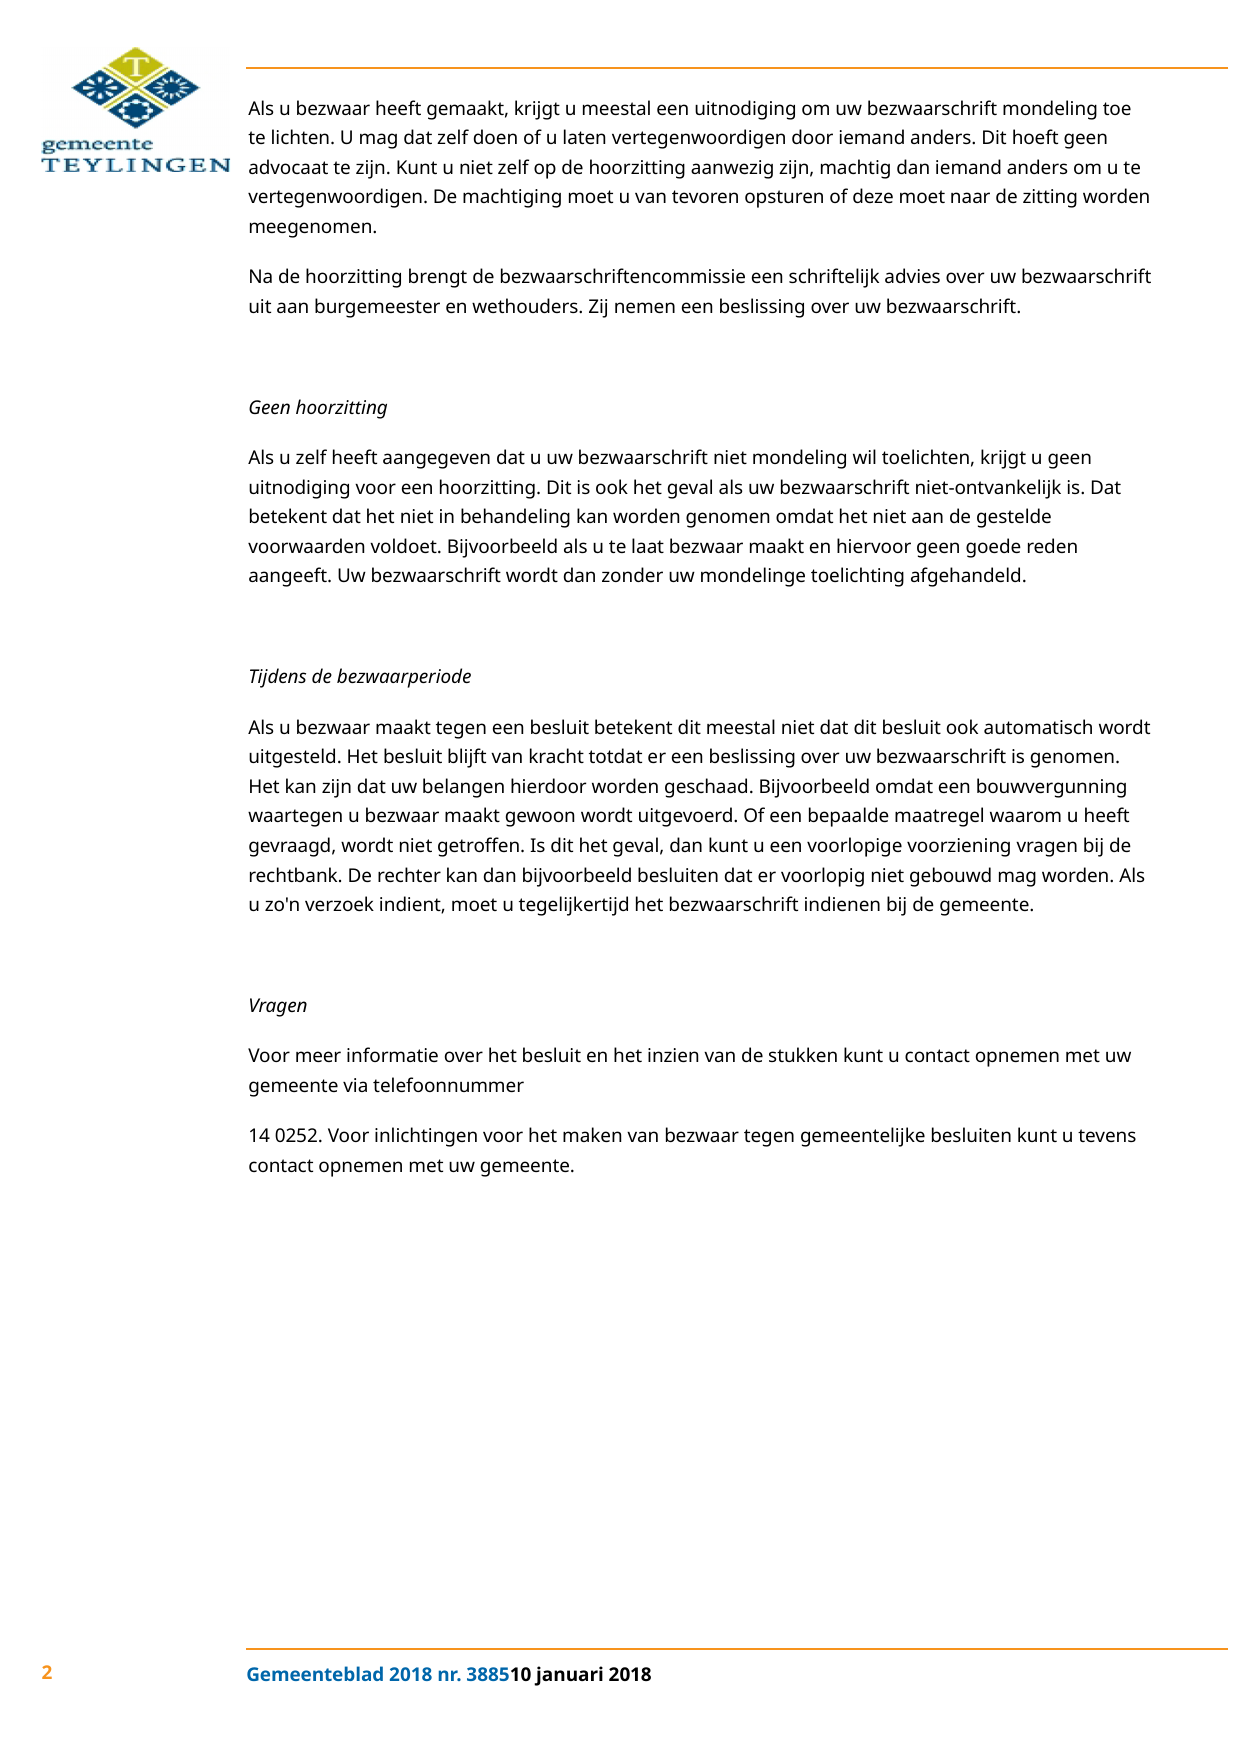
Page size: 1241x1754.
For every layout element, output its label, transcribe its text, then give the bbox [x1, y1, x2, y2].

text Vragen [248, 992, 1152, 1018]
text Tijdens de bezwaarperiode [248, 663, 1152, 689]
picture [41, 47, 231, 172]
text 14 0252. Voor inlichtingen voor het maken van bezwaar tegen gemeentelijke besluiten kunt u tevens contact opnemen met uw gemeente. [248, 1123, 1152, 1178]
text Als u bezwaar maakt tegen een besluit betekent dit meestal niet dat dit besluit ook automatisch wordt uitgesteld. Het besluit blijft van kracht totdat er een beslissing over uw bezwaarschrift is genomen. Het kan zijn dat uw belangen hierdoor worden geschaad. Bijvoorbeeld omdat een bouwvergunning waartegen u bezwaar maakt gewoon wordt uitgevoerd. Of een bepaalde maatregel waarom u heeft gevraagd, wordt niet getroffen. Is dit het geval, dan kunt u een voorlopige voorziening vragen bij de rechtbank. De rechter kan dan bijvoorbeeld besluiten dat er voorlopig niet gebouwd mag worden. Als u zo'n verzoek indient, moet u tegelijkertijd het bezwaarschrift indienen bij de gemeente. [248, 714, 1152, 917]
text Na de hoorzitting brengt de bezwaarschriftencommissie een schriftelijk advies over uw bezwaarschrift uit aan burgemeester en wethouders. Zij nemen een beslissing over uw bezwaarschrift. [248, 263, 1152, 319]
text Als u zelf heeft aangegeven dat u uw bezwaarschrift niet mondeling wil toelichten, krijgt u geen uitnodiging voor een hoorzitting. Dit is ook het geval als uw bezwaarschrift niet-ontvankelijk is. Dat betekent dat het niet in behandeling kan worden genomen omdat het niet aan de gestelde voorwaarden voldoet. Bijvoorbeeld als u te laat bezwaar maakt en hiervoor geen goede reden aangeeft. Uw bezwaarschrift wordt dan zonder uw mondelinge toelichting afgehandeld. [248, 444, 1152, 588]
text Geen hoorzitting [248, 394, 1152, 420]
text Als u bezwaar heeft gemaakt, krijgt u meestal een uitnodiging om uw bezwaarschrift mondeling toe te lichten. U mag dat zelf doen of u laten vertegenwoordigen door iemand anders. Dit hoeft geen advocaat te zijn. Kunt u niet zelf op de hoorzitting aanwezig zijn, machtig dan iemand anders om u te vertegenwoordigen. De machtiging moet u van tevoren opsturen of deze moet naar de zitting worden meegenomen. [248, 95, 1152, 239]
text Voor meer informatie over het besluit en het inzien van de stukken kunt u contact opnemen met uw gemeente via telefoonnummer [248, 1043, 1152, 1098]
